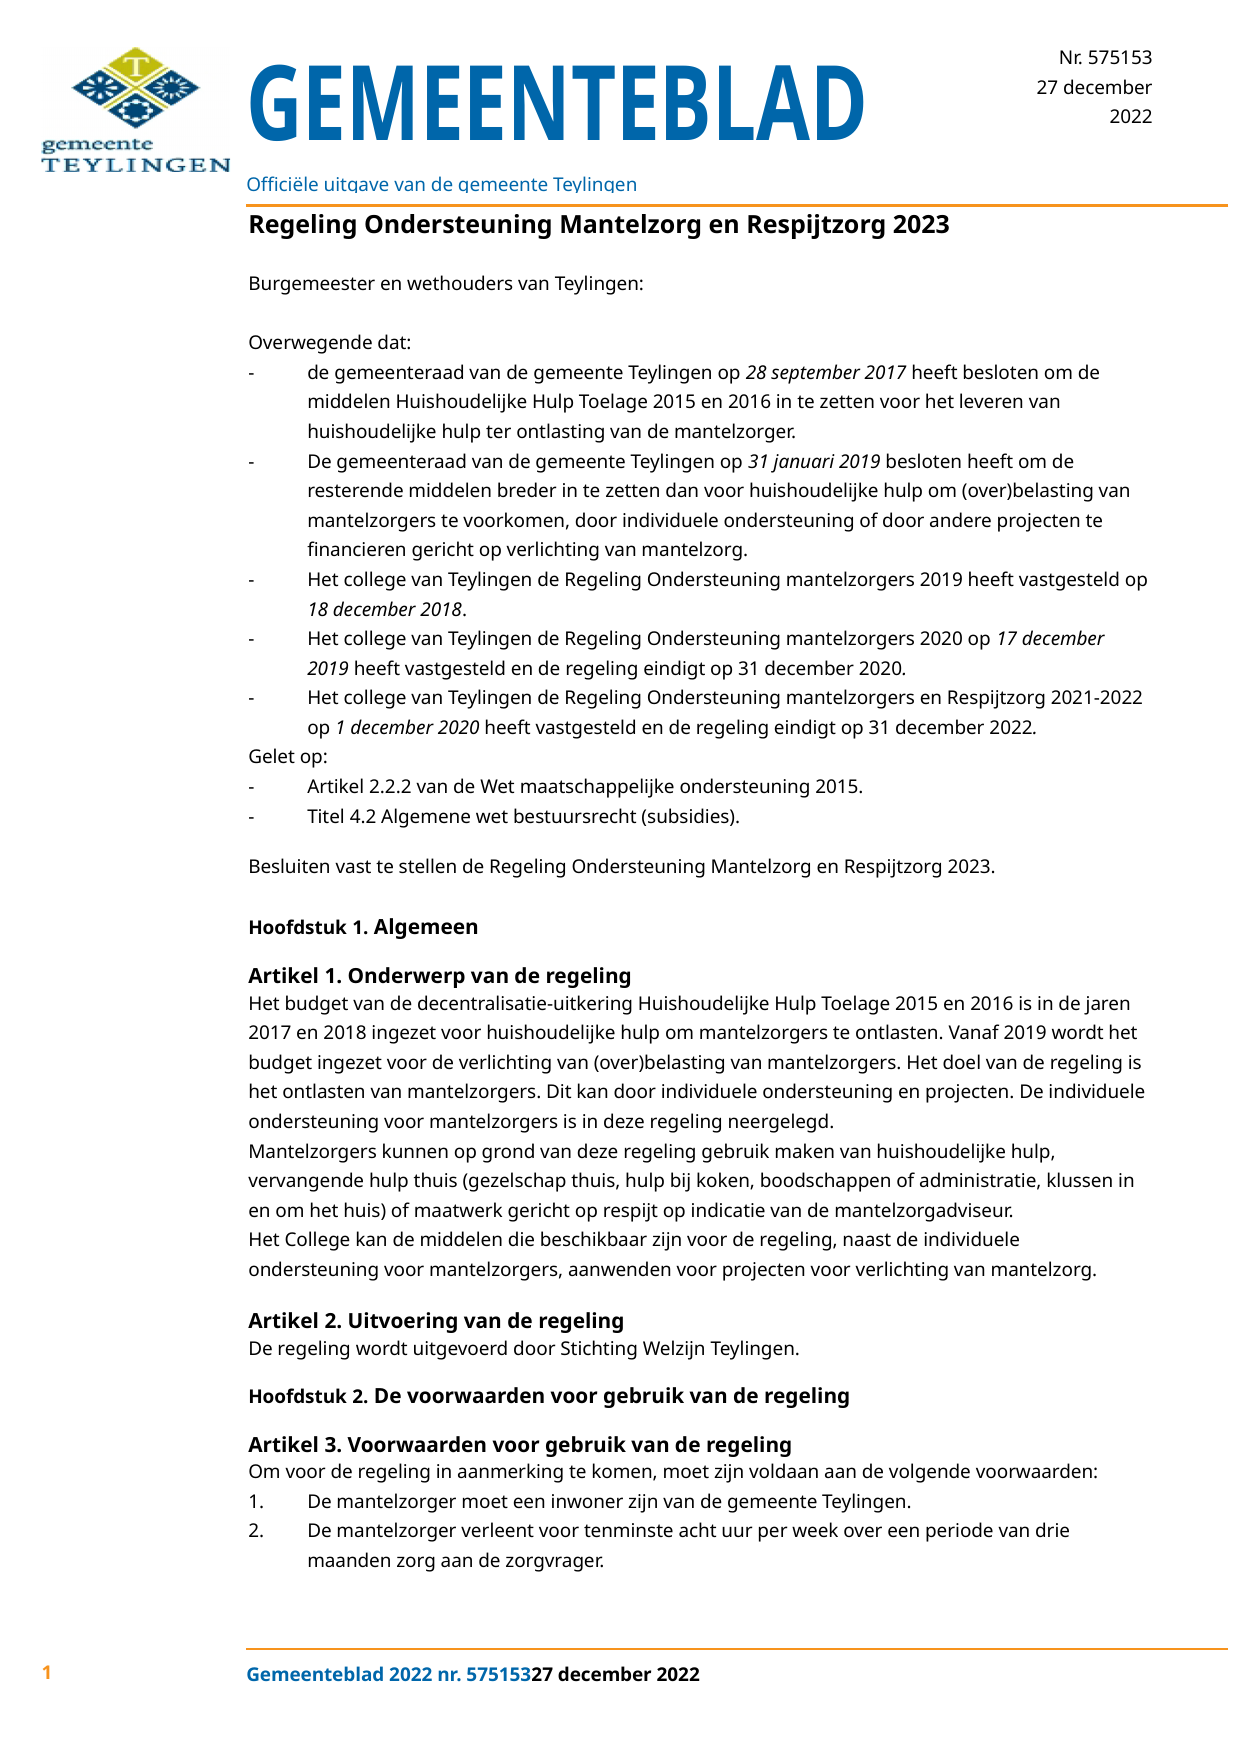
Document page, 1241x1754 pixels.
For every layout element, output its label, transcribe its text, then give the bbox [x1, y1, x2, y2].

text Burgemeester en wethouders van Teylingen: [248, 270, 1152, 296]
text Het budget van de decentralisatie-uitkering Huishoudelijke Hulp Toelage 2015 en 2016 is in de jaren 2017 en 2018 ingezet voor huishoudelijke hulp om mantelzorgers te ontlasten. Vanaf 2019 wordt het budget ingezet voor de verlichting van (over)belasting van mantelzorgers. Het doel van de regeling is het ontlasten van mantelzorgers. Dit kan door individuele ondersteuning en projecten. De individuele ondersteuning voor mantelzorgers is in deze regeling neergelegd. [248, 990, 1152, 1134]
text Regeling Ondersteuning Mantelzorg en Respijtzorg 2023 [248, 207, 1152, 241]
list Titel 4.2 Algemene wet bestuursrecht (subsidies). [248, 803, 1152, 828]
text Hoofdstuk 1. Algemeen [248, 912, 1152, 941]
text Artikel 1. Onderwerp van de regeling [248, 962, 1152, 990]
text Om voor de regeling in aanmerking te komen, moet zijn voldaan aan de volgende voorwaarden: [248, 1458, 1152, 1484]
list Artikel 2.2.2 van de Wet maatschappelijke ondersteuning 2015. [248, 773, 1152, 799]
text Hoofdstuk 2. De voorwaarden voor gebruik van de regeling [248, 1381, 1152, 1409]
list De mantelzorger verleent voor tenminste acht uur per week over een periode van drie maanden zorg aan de zorgvrager. [248, 1518, 1152, 1573]
text Gelet op: [248, 744, 1152, 769]
text Overwegende dat: [248, 329, 1152, 355]
text Mantelzorgers kunnen op grond van deze regeling gebruik maken van huishoudelijke hulp, vervangende hulp thuis (gezelschap thuis, hulp bij koken, boodschappen of administratie, klussen in en om het huis) of maatwerk gericht op respijt op indicatie van de mantelzorgadviseur. [248, 1138, 1152, 1223]
list Het college van Teylingen de Regeling Ondersteuning mantelzorgers 2020 op 17 december 2019 heeft vastgesteld en de regeling eindigt op 31 december 2020. [248, 625, 1152, 681]
text De regeling wordt uitgevoerd door Stichting Welzijn Teylingen. [248, 1335, 1152, 1361]
text Artikel 3. Voorwaarden voor gebruik van de regeling [248, 1430, 1152, 1458]
list De gemeenteraad van de gemeente Teylingen op 31 januari 2019 besloten heeft om de resterende middelen breder in te zetten dan voor huishoudelijke hulp om (over)belasting van mantelzorgers te voorkomen, door individuele ondersteuning of door andere projecten te financieren gericht op verlichting van mantelzorg. [248, 448, 1152, 562]
list Het college van Teylingen de Regeling Ondersteuning mantelzorgers 2019 heeft vastgesteld op 18 december 2018. [248, 566, 1152, 621]
text Besluiten vast te stellen de Regeling Ondersteuning Mantelzorg en Respijtzorg 2023. [248, 853, 1152, 879]
picture [41, 47, 231, 172]
text Het College kan de middelen die beschikbaar zijn voor de regeling, naast de individuele ondersteuning voor mantelzorgers, aanwenden voor projecten voor verlichting van mantelzorg. [248, 1227, 1152, 1282]
list Het college van Teylingen de Regeling Ondersteuning mantelzorgers en Respijtzorg 2021-2022 op 1 december 2020 heeft vastgesteld en de regeling eindigt op 31 december 2022. [248, 684, 1152, 740]
list De mantelzorger moet een inwoner zijn van de gemeente Teylingen. [248, 1488, 1152, 1514]
list de gemeenteraad van de gemeente Teylingen op 28 september 2017 heeft besloten om de middelen Huishoudelijke Hulp Toelage 2015 en 2016 in te zetten voor het leveren van huishoudelijke hulp ter ontlasting van de mantelzorger. [248, 359, 1152, 444]
text Artikel 2. Uitvoering van de regeling [248, 1307, 1152, 1335]
